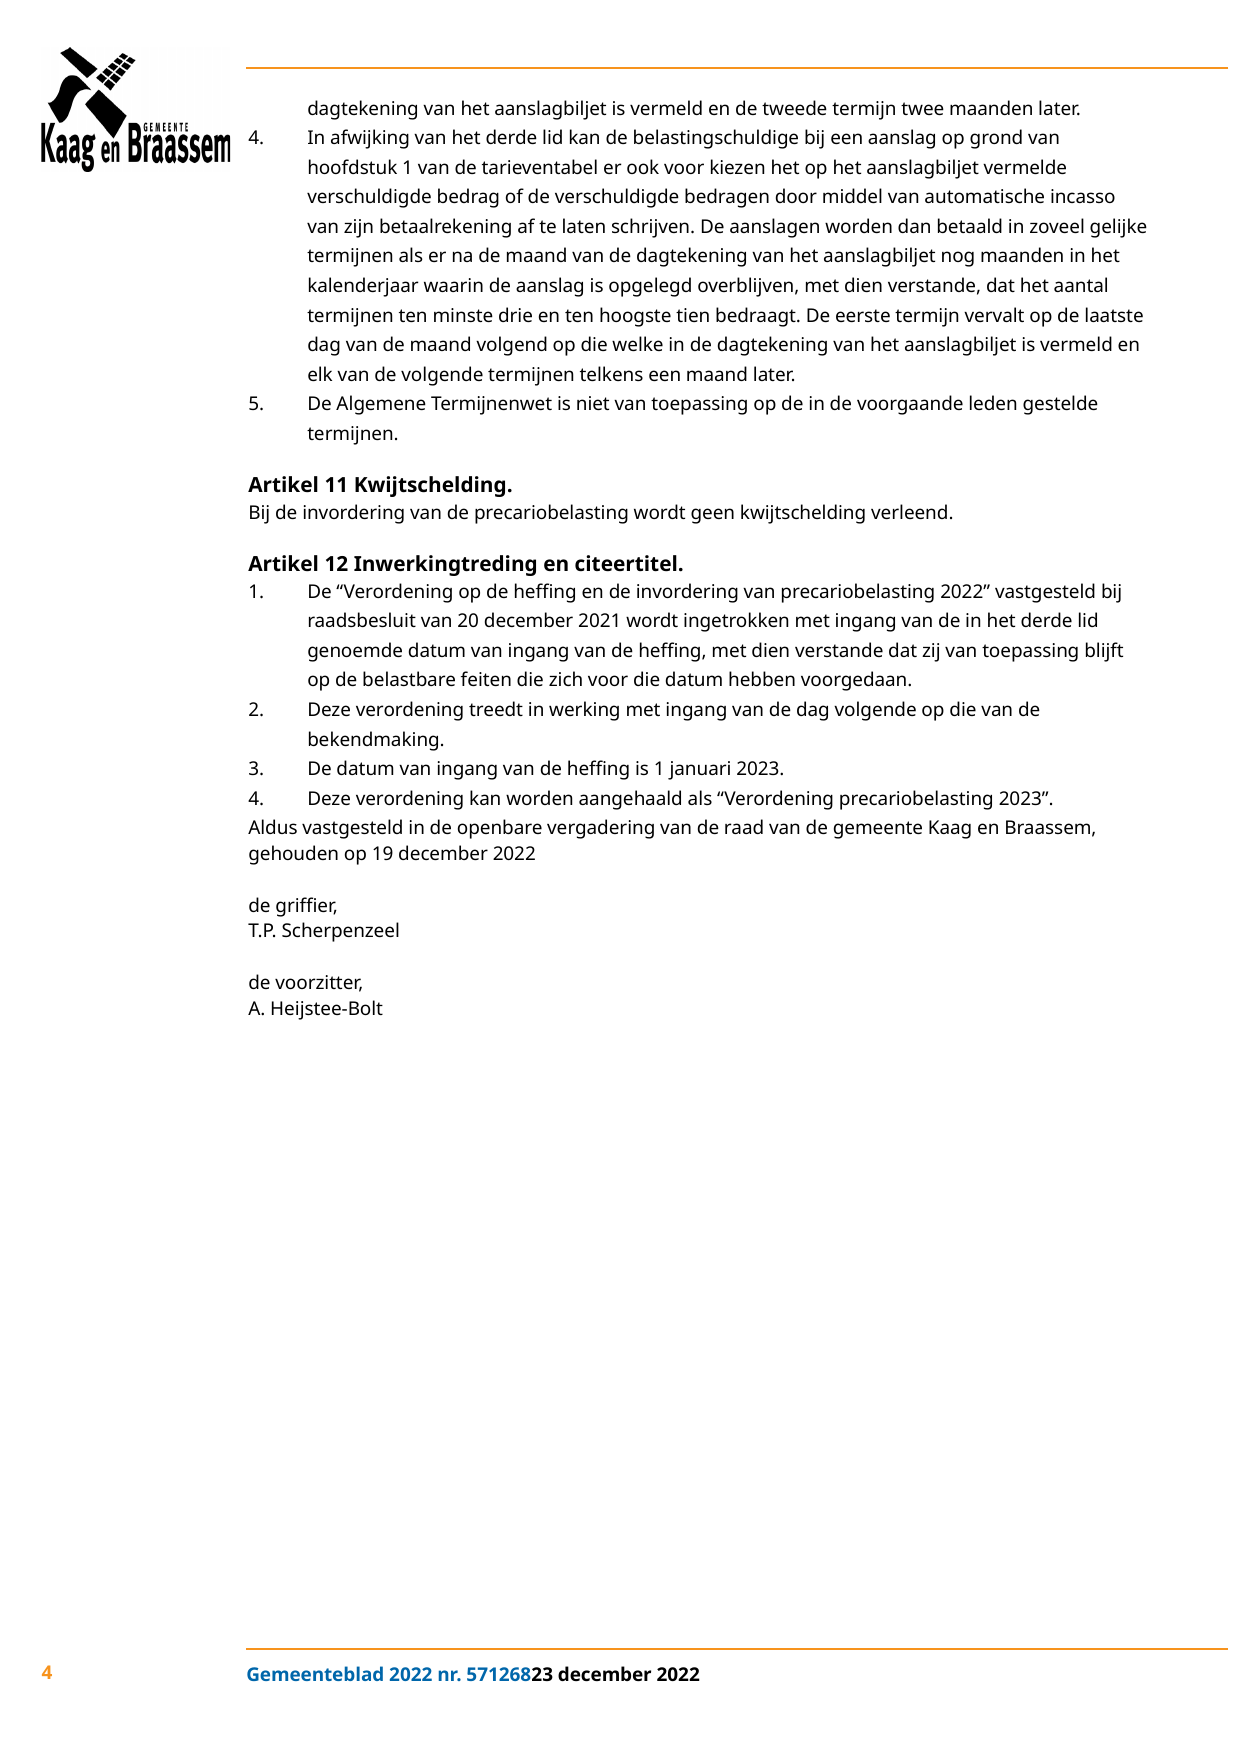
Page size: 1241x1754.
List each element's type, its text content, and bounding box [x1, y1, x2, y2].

text Artikel 12 Inwerkingtreding en citeertitel. [248, 549, 1152, 578]
text Artikel 11 Kwijtschelding. [248, 471, 1152, 499]
text de griffier, [248, 892, 1152, 917]
list In afwijking van het derde lid kan de belastingschuldige bij een aanslag op grond van hoofdstuk 1 van de tarieventabel er ook voor kiezen het op het aanslagbiljet vermelde verschuldigde bedrag of de verschuldigde bedragen door middel van automatische incasso van zijn betaalrekening af te laten schrijven. De aanslagen worden dan betaald in zoveel gelijke termijnen als er na de maand van de dagtekening van het aanslagbiljet nog maanden in het kalenderjaar waarin de aanslag is opgelegd overblijven, met dien verstande, dat het aantal termijnen ten minste drie en ten hoogste tien bedraagt. De eerste termijn vervalt op de laatste dag van de maand volgend op die welke in de dagtekening van het aanslagbiljet is vermeld en elk van de volgende termijnen telkens een maand later. [248, 124, 1152, 387]
list De datum van ingang van de heffing is 1 januari 2023. [248, 755, 1152, 781]
text T.P. Scherpenzeel [248, 917, 1152, 943]
list De “Verordening op de heffing en de invordering van precariobelasting 2022” vastgesteld bij raadsbesluit van 20 december 2021 wordt ingetrokken met ingang van de in het derde lid genoemde datum van ingang van de heffing, met dien verstande dat zij van toepassing blijft op de belastbare feiten die zich voor die datum hebben voorgedaan. [248, 578, 1152, 692]
text Bij de invordering van de precariobelasting wordt geen kwijtschelding verleend. [248, 499, 1152, 525]
text Aldus vastgesteld in de openbare vergadering van de raad van de gemeente Kaag en Braassem, [248, 814, 1152, 840]
picture [41, 47, 231, 172]
text gehouden op 19 december 2022 [248, 840, 1152, 866]
text de voorzitter, [248, 969, 1152, 995]
list Deze verordening treedt in werking met ingang van de dag volgende op die van de bekendmaking. [248, 696, 1152, 752]
list De Algemene Termijnenwet is niet van toepassing op de in de voorgaande leden gestelde termijnen. [248, 391, 1152, 446]
list dagtekening van het aanslagbiljet is vermeld en de tweede termijn twee maanden later. [248, 95, 1152, 121]
list Deze verordening kan worden aangehaald als “Verordening precariobelasting 2023”. [248, 785, 1152, 811]
text A. Heijstee-Bolt [248, 995, 1152, 1020]
